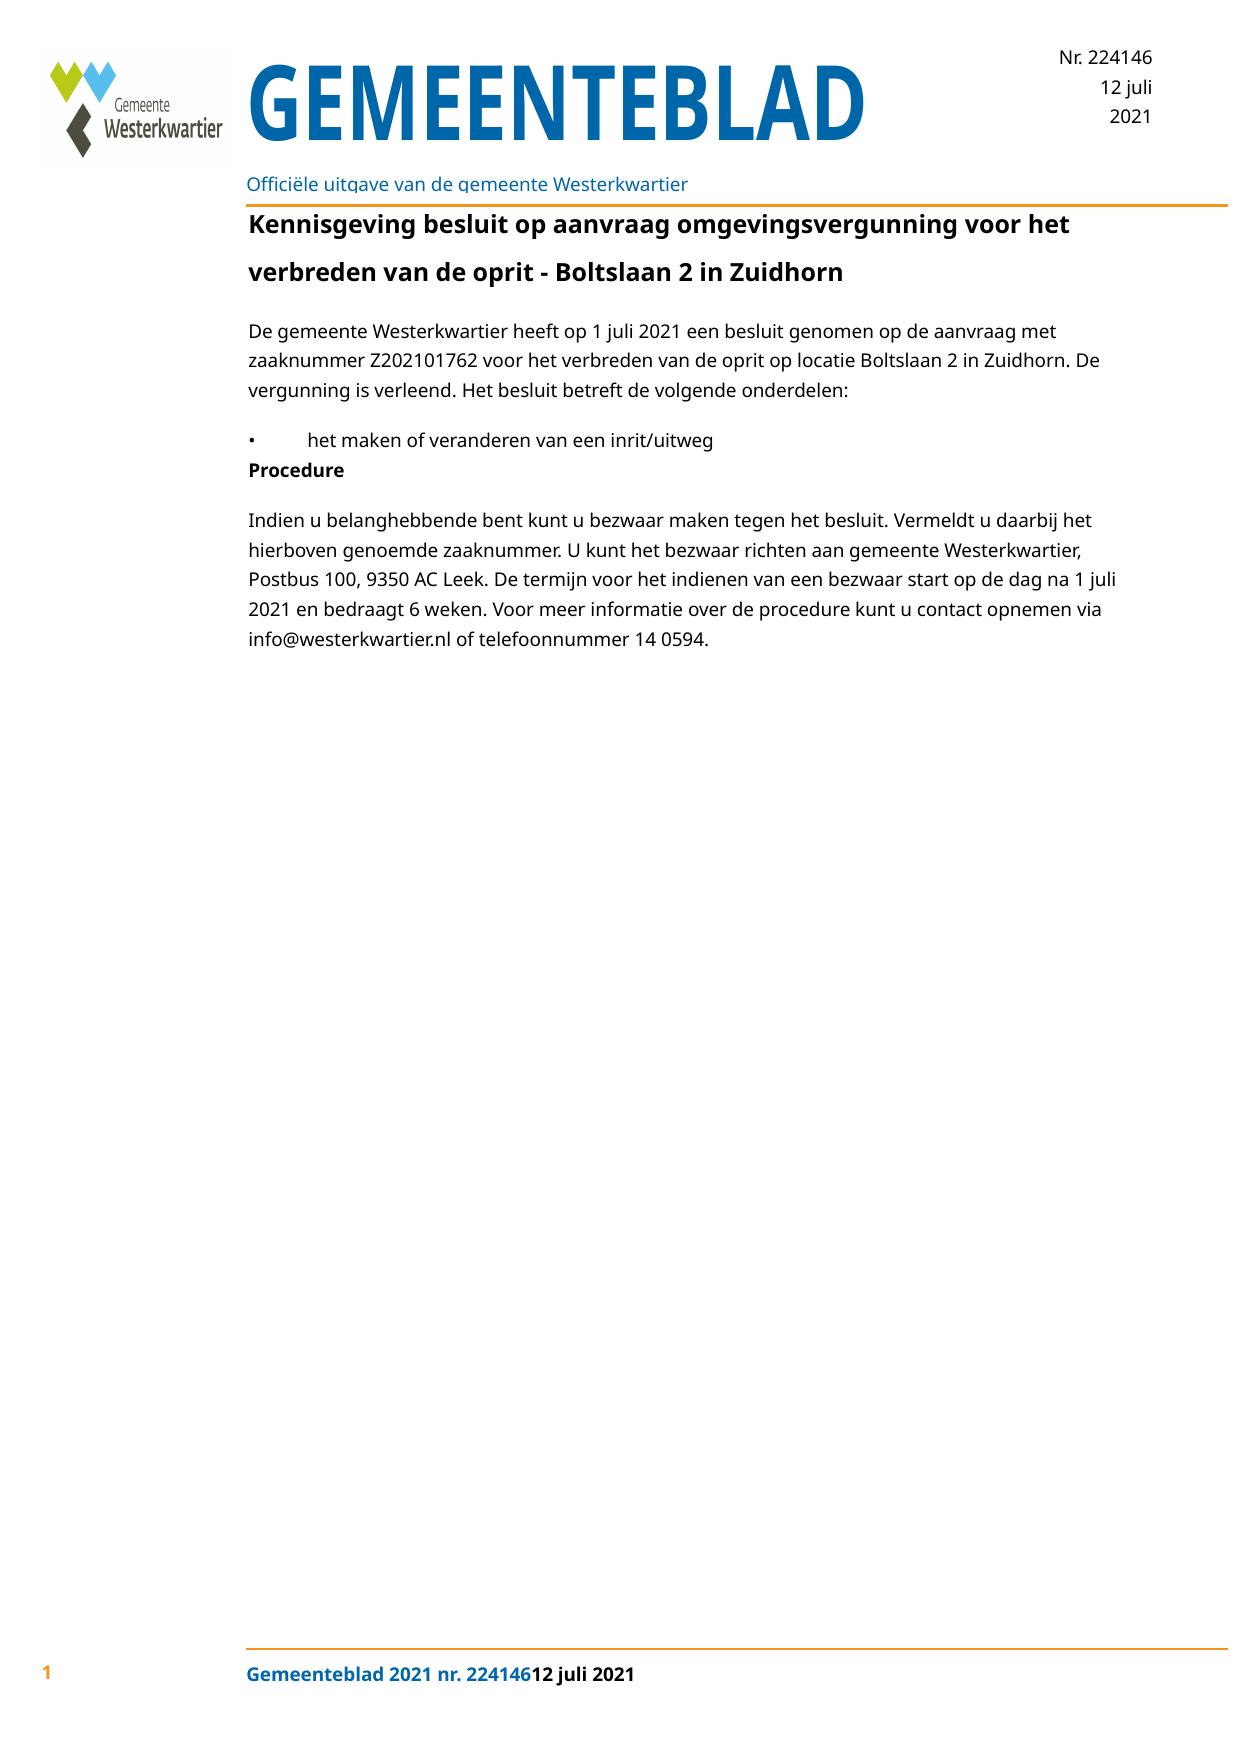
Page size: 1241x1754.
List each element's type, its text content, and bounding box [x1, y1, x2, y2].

text Kennisgeving besluit op aanvraag omgevingsvergunning voor het verbreden van de oprit - Boltslaan 2 in Zuidhorn [248, 207, 1152, 288]
text De gemeente Westerkwartier heeft op 1 juli 2021 een besluit genomen op de aanvraag met zaaknummer Z202101762 voor het verbreden van de oprit op locatie Boltslaan 2 in Zuidhorn. De vergunning is verleend. Het besluit betreft de volgende onderdelen: [248, 318, 1152, 403]
text Indien u belanghebbende bent kunt u bezwaar maken tegen het besluit. Vermeldt u daarbij het hierboven genoemde zaaknummer. U kunt het bezwaar richten aan gemeente Westerkwartier, Postbus 100, 9350 AC Leek. De termijn voor het indienen van een bezwaar start op de dag na 1 juli 2021 en bedraagt 6 weken. Voor meer informatie over de procedure kunt u contact opnemen via info@westerkwartier.nl of telefoonnummer 14 0594. [248, 507, 1152, 652]
list het maken of veranderen van een inrit/uitweg [248, 427, 1152, 453]
picture [41, 47, 231, 172]
text Procedure [248, 457, 1152, 483]
